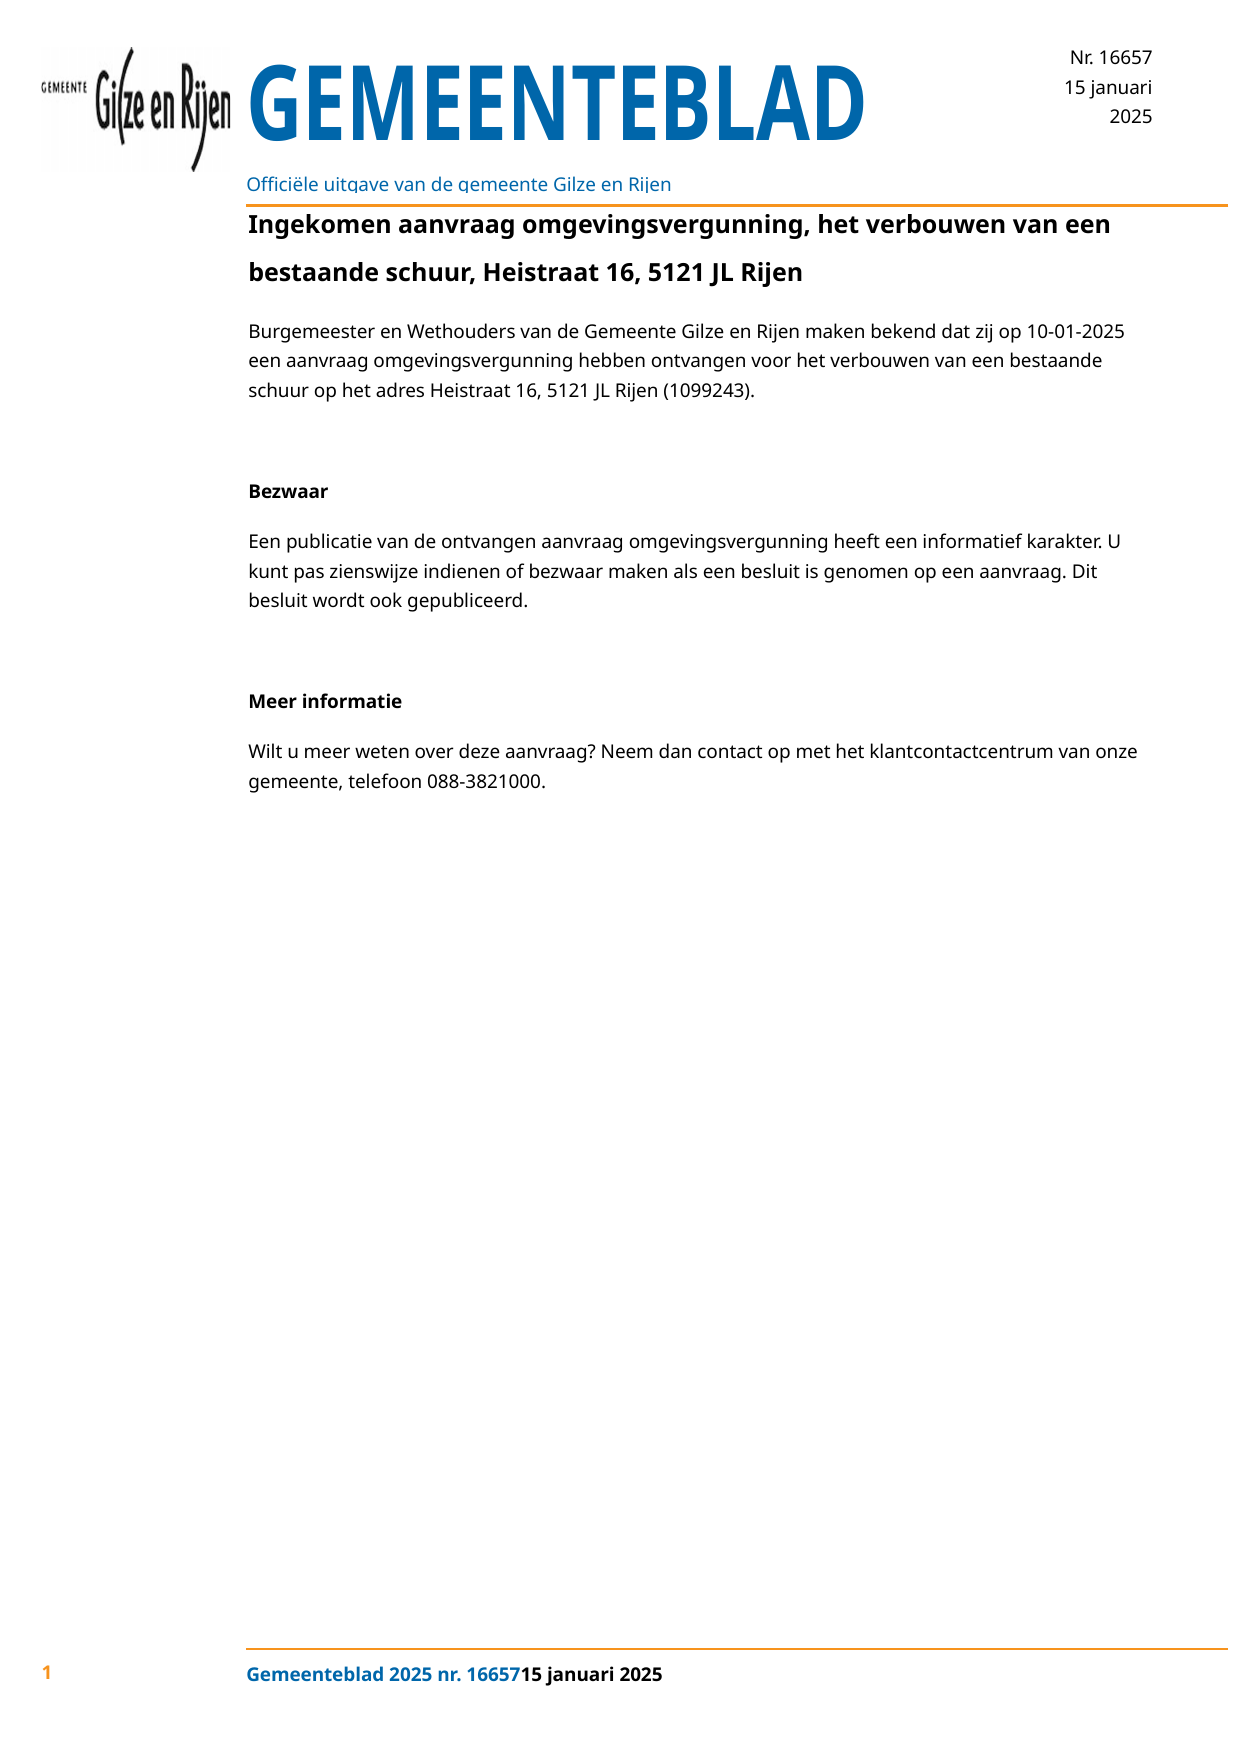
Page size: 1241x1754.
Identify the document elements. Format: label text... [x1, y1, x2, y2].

text Meer informatie [248, 688, 1152, 714]
text Ingekomen aanvraag omgevingsvergunning, het verbouwen van een bestaande schuur, Heistraat 16, 5121 JL Rijen [248, 207, 1152, 288]
text Een publicatie van de ontvangen aanvraag omgevingsvergunning heeft een informatief karakter. U kunt pas zienswijze indienen of bezwaar maken als een besluit is genomen op een aanvraag. Dit besluit wordt ook gepubliceerd. [248, 528, 1152, 613]
text Burgemeester en Wethouders van de Gemeente Gilze en Rijen maken bekend dat zij op 10-01-2025 een aanvraag omgevingsvergunning hebben ontvangen voor het verbouwen van een bestaande schuur op het adres Heistraat 16, 5121 JL Rijen (1099243). [248, 318, 1152, 403]
text Wilt u meer weten over deze aanvraag? Neem dan contact op met het klantcontactcentrum van onze gemeente, telefoon 088-3821000. [248, 739, 1152, 794]
picture [41, 47, 231, 172]
text Bezwaar [248, 478, 1152, 504]
